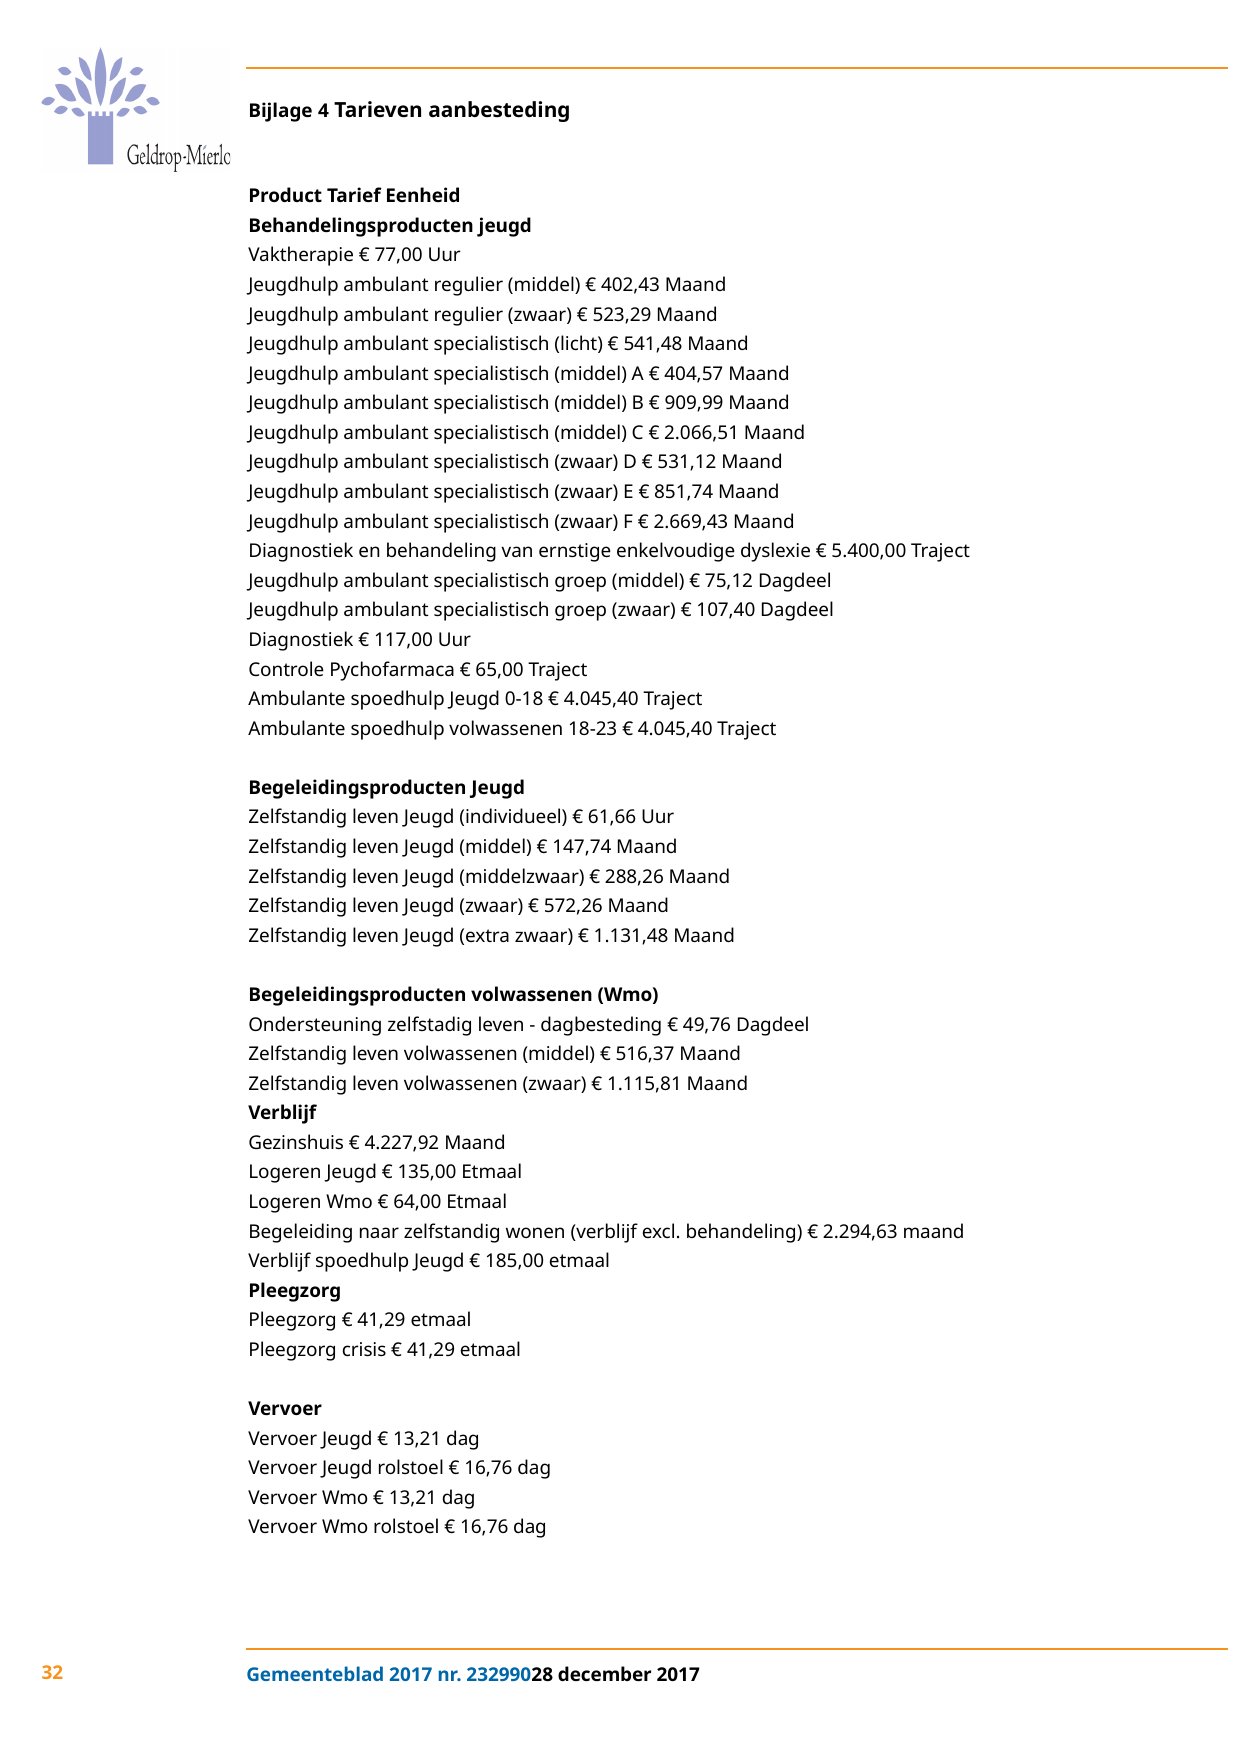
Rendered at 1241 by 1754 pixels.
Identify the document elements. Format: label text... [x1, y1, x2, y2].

text Zelfstandig leven volwassenen (middel) € 516,37 Maand [248, 1040, 1152, 1066]
text Zelfstandig leven Jeugd (middel) € 147,74 Maand [248, 833, 1152, 859]
text Vervoer Wmo rolstoel € 16,76 dag [248, 1514, 1152, 1539]
text Controle Pychofarmaca € 65,00 Traject [248, 656, 1152, 682]
text Diagnostiek en behandeling van ernstige enkelvoudige dyslexie € 5.400,00 Traject [248, 537, 1152, 563]
text Ambulante spoedhulp volwassenen 18-23 € 4.045,40 Traject [248, 715, 1152, 741]
text Gezinshuis € 4.227,92 Maand [248, 1129, 1152, 1155]
text Jeugdhulp ambulant regulier (zwaar) € 523,29 Maand [248, 301, 1152, 327]
text Jeugdhulp ambulant specialistisch (middel) B € 909,99 Maand [248, 389, 1152, 415]
text Jeugdhulp ambulant specialistisch (middel) A € 404,57 Maand [248, 360, 1152, 386]
text Jeugdhulp ambulant specialistisch (zwaar) F € 2.669,43 Maand [248, 508, 1152, 534]
text Logeren Jeugd € 135,00 Etmaal [248, 1159, 1152, 1184]
picture [41, 47, 231, 172]
text Vervoer [248, 1395, 1152, 1421]
text Verblijf spoedhulp Jeugd € 185,00 etmaal [248, 1247, 1152, 1273]
text Ambulante spoedhulp Jeugd 0-18 € 4.045,40 Traject [248, 685, 1152, 711]
text Begeleidingsproducten volwassenen (Wmo) [248, 981, 1152, 1007]
text Jeugdhulp ambulant specialistisch groep (zwaar) € 107,40 Dagdeel [248, 597, 1152, 622]
text Pleegzorg € 41,29 etmaal [248, 1307, 1152, 1332]
text Jeugdhulp ambulant specialistisch (middel) C € 2.066,51 Maand [248, 419, 1152, 445]
text Pleegzorg crisis € 41,29 etmaal [248, 1336, 1152, 1362]
text Jeugdhulp ambulant regulier (middel) € 402,43 Maand [248, 271, 1152, 297]
text Behandelingsproducten jeugd [248, 212, 1152, 238]
text Begeleidingsproducten Jeugd [248, 774, 1152, 800]
text Vaktherapie € 77,00 Uur [248, 242, 1152, 267]
text Verblijf [248, 1099, 1152, 1125]
text Zelfstandig leven Jeugd (zwaar) € 572,26 Maand [248, 892, 1152, 918]
text Zelfstandig leven Jeugd (individueel) € 61,66 Uur [248, 804, 1152, 829]
text Ondersteuning zelfstadig leven - dagbesteding € 49,76 Dagdeel [248, 1011, 1152, 1037]
text Product Tarief Eenheid [248, 182, 1152, 208]
text Vervoer Jeugd € 13,21 dag [248, 1425, 1152, 1451]
text Zelfstandig leven Jeugd (extra zwaar) € 1.131,48 Maand [248, 922, 1152, 948]
text Jeugdhulp ambulant specialistisch (zwaar) D € 531,12 Maand [248, 449, 1152, 474]
text Zelfstandig leven volwassenen (zwaar) € 1.115,81 Maand [248, 1070, 1152, 1096]
text Vervoer Wmo € 13,21 dag [248, 1484, 1152, 1510]
text Vervoer Jeugd rolstoel € 16,76 dag [248, 1454, 1152, 1480]
text Jeugdhulp ambulant specialistisch groep (middel) € 75,12 Dagdeel [248, 567, 1152, 593]
text Jeugdhulp ambulant specialistisch (licht) € 541,48 Maand [248, 330, 1152, 356]
text Bijlage 4 Tarieven aanbesteding [248, 95, 1152, 123]
text Jeugdhulp ambulant specialistisch (zwaar) E € 851,74 Maand [248, 478, 1152, 504]
text Logeren Wmo € 64,00 Etmaal [248, 1188, 1152, 1214]
text Begeleiding naar zelfstandig wonen (verblijf excl. behandeling) € 2.294,63 maand [248, 1218, 1152, 1244]
text Diagnostiek € 117,00 Uur [248, 626, 1152, 652]
text Pleegzorg [248, 1277, 1152, 1303]
text Zelfstandig leven Jeugd (middelzwaar) € 288,26 Maand [248, 863, 1152, 889]
